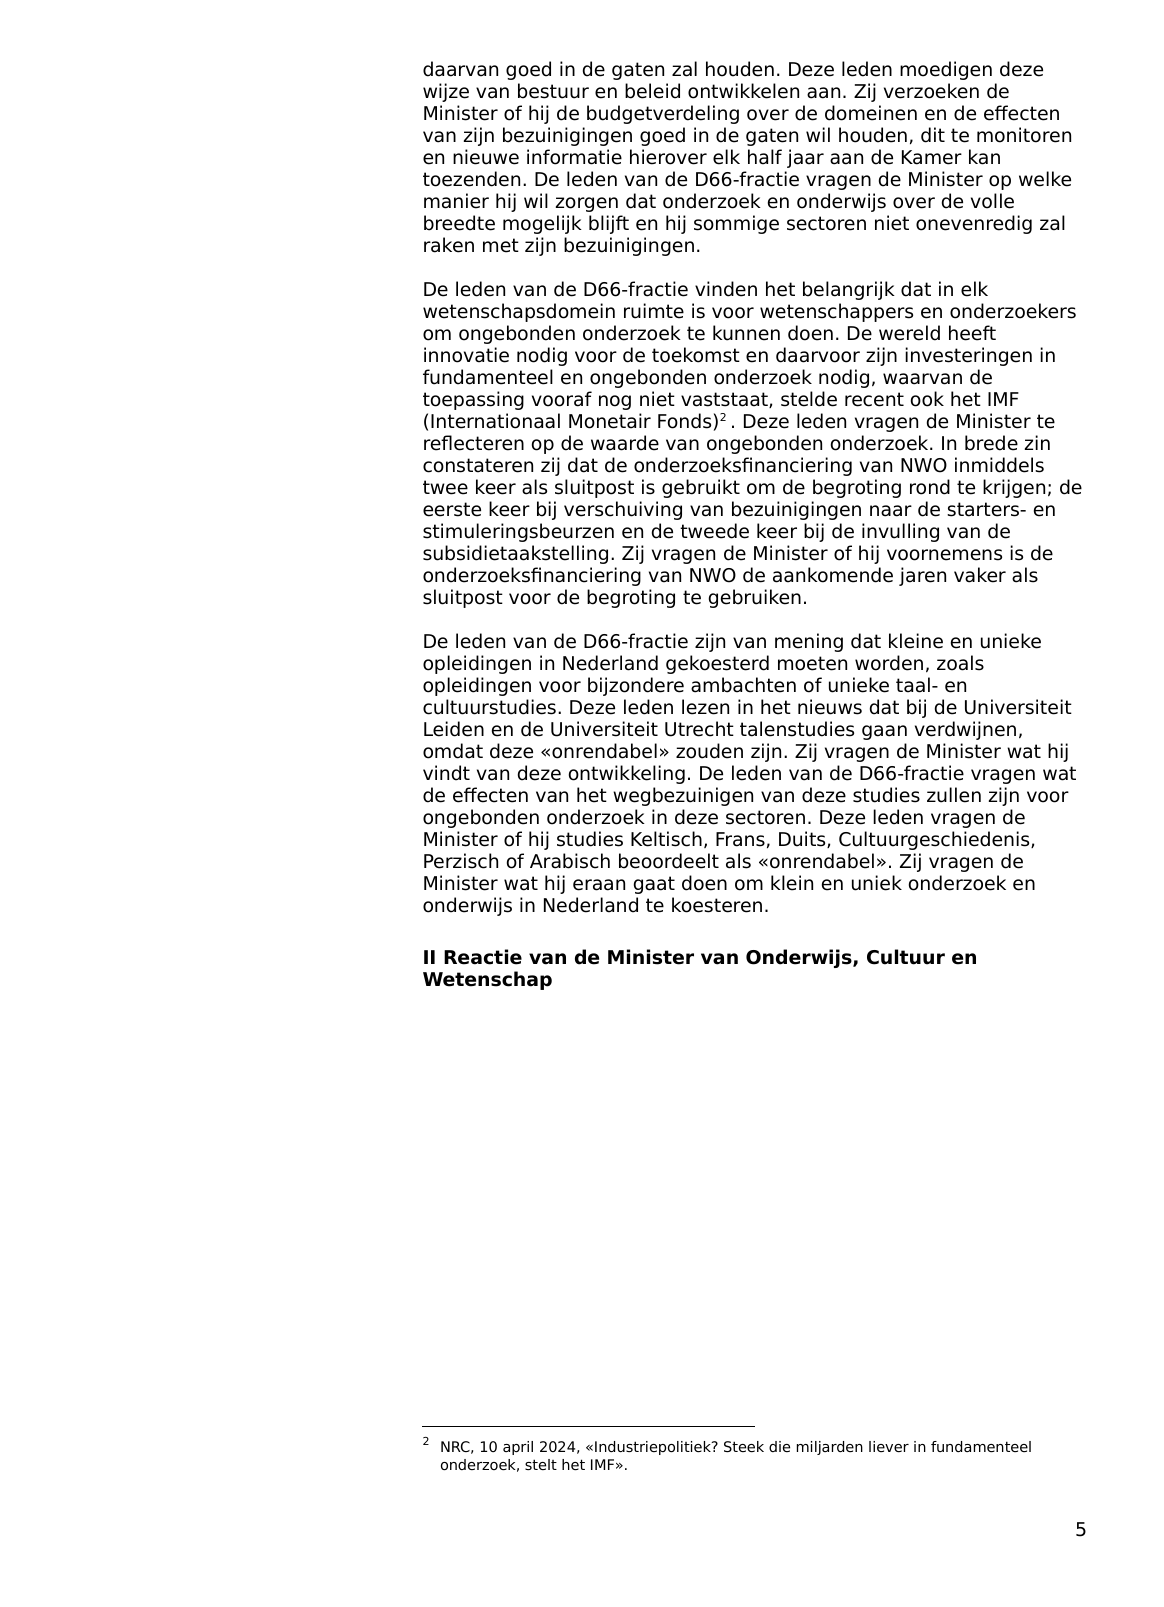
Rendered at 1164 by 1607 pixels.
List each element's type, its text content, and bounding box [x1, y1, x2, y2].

text De leden van de D66-fractie zijn van mening dat kleine en unieke opleidingen in Nederland gekoesterd moeten worden, zoals opleidingen voor bijzondere ambachten of unieke taal- en cultuurstudies. Deze leden lezen in het nieuws dat bij de Universiteit Leiden en de Universiteit Utrecht talenstudies gaan verdwijnen, omdat deze «onrendabel» zouden zijn. Zij vragen de Minister wat hij vindt van deze ontwikkeling. De leden van de D66-fractie vragen wat de effecten van het wegbezuinigen van deze studies zullen zijn voor ongebonden onderzoek in deze sectoren. Deze leden vragen de Minister of hij studies Keltisch, Frans, Duits, Cultuurgeschiedenis, Perzisch of Arabisch beoordeelt als «onrendabel». Zij vragen de Minister wat hij eraan gaat doen om klein en uniek onderzoek en onderwijs in Nederland te koesteren. [422, 631, 1087, 917]
text NRC, 10 april 2024, «Industriepolitiek? Steek die miljarden liever in fundamenteel onderzoek, stelt het IMF». [422, 1435, 1087, 1474]
text De leden van de D66-fractie vinden het belangrijk dat in elk wetenschapsdomein ruimte is voor wetenschappers en onderzoekers om ongebonden onderzoek te kunnen doen. De wereld heeft innovatie nodig voor de toekomst en daarvoor zijn investeringen in fundamenteel en ongebonden onderzoek nodig, waarvan de toepassing vooraf nog niet vaststaat, stelde recent ook het IMF (Internationaal Monetair Fonds). Deze leden vragen de Minister te reflecteren op de waarde van ongebonden onderzoek. In brede zin constateren zij dat de onderzoeksfinanciering van NWO inmiddels twee keer als sluitpost is gebruikt om de begroting rond te krijgen; de eerste keer bij verschuiving van bezuinigingen naar de starters- en stimuleringsbeurzen en de tweede keer bij de invulling van de subsidietaakstelling. Zij vragen de Minister of hij voornemens is de onderzoeksfinanciering van NWO de aankomende jaren vaker als sluitpost voor de begroting te gebruiken. [422, 279, 1087, 609]
subtitle II Reactie van de Minister van Onderwijs, Cultuur en Wetenschap [422, 947, 1087, 991]
text daarvan goed in de gaten zal houden. Deze leden moedigen deze wijze van bestuur en beleid ontwikkelen aan. Zij verzoeken de Minister of hij de budgetverdeling over de domeinen en de effecten van zijn bezuinigingen goed in de gaten wil houden, dit te monitoren en nieuwe informatie hierover elk half jaar aan de Kamer kan toezenden. De leden van de D66-fractie vragen de Minister op welke manier hij wil zorgen dat onderzoek en onderwijs over de volle breedte mogelijk blijft en hij sommige sectoren niet onevenredig zal raken met zijn bezuinigingen. [422, 59, 1087, 257]
